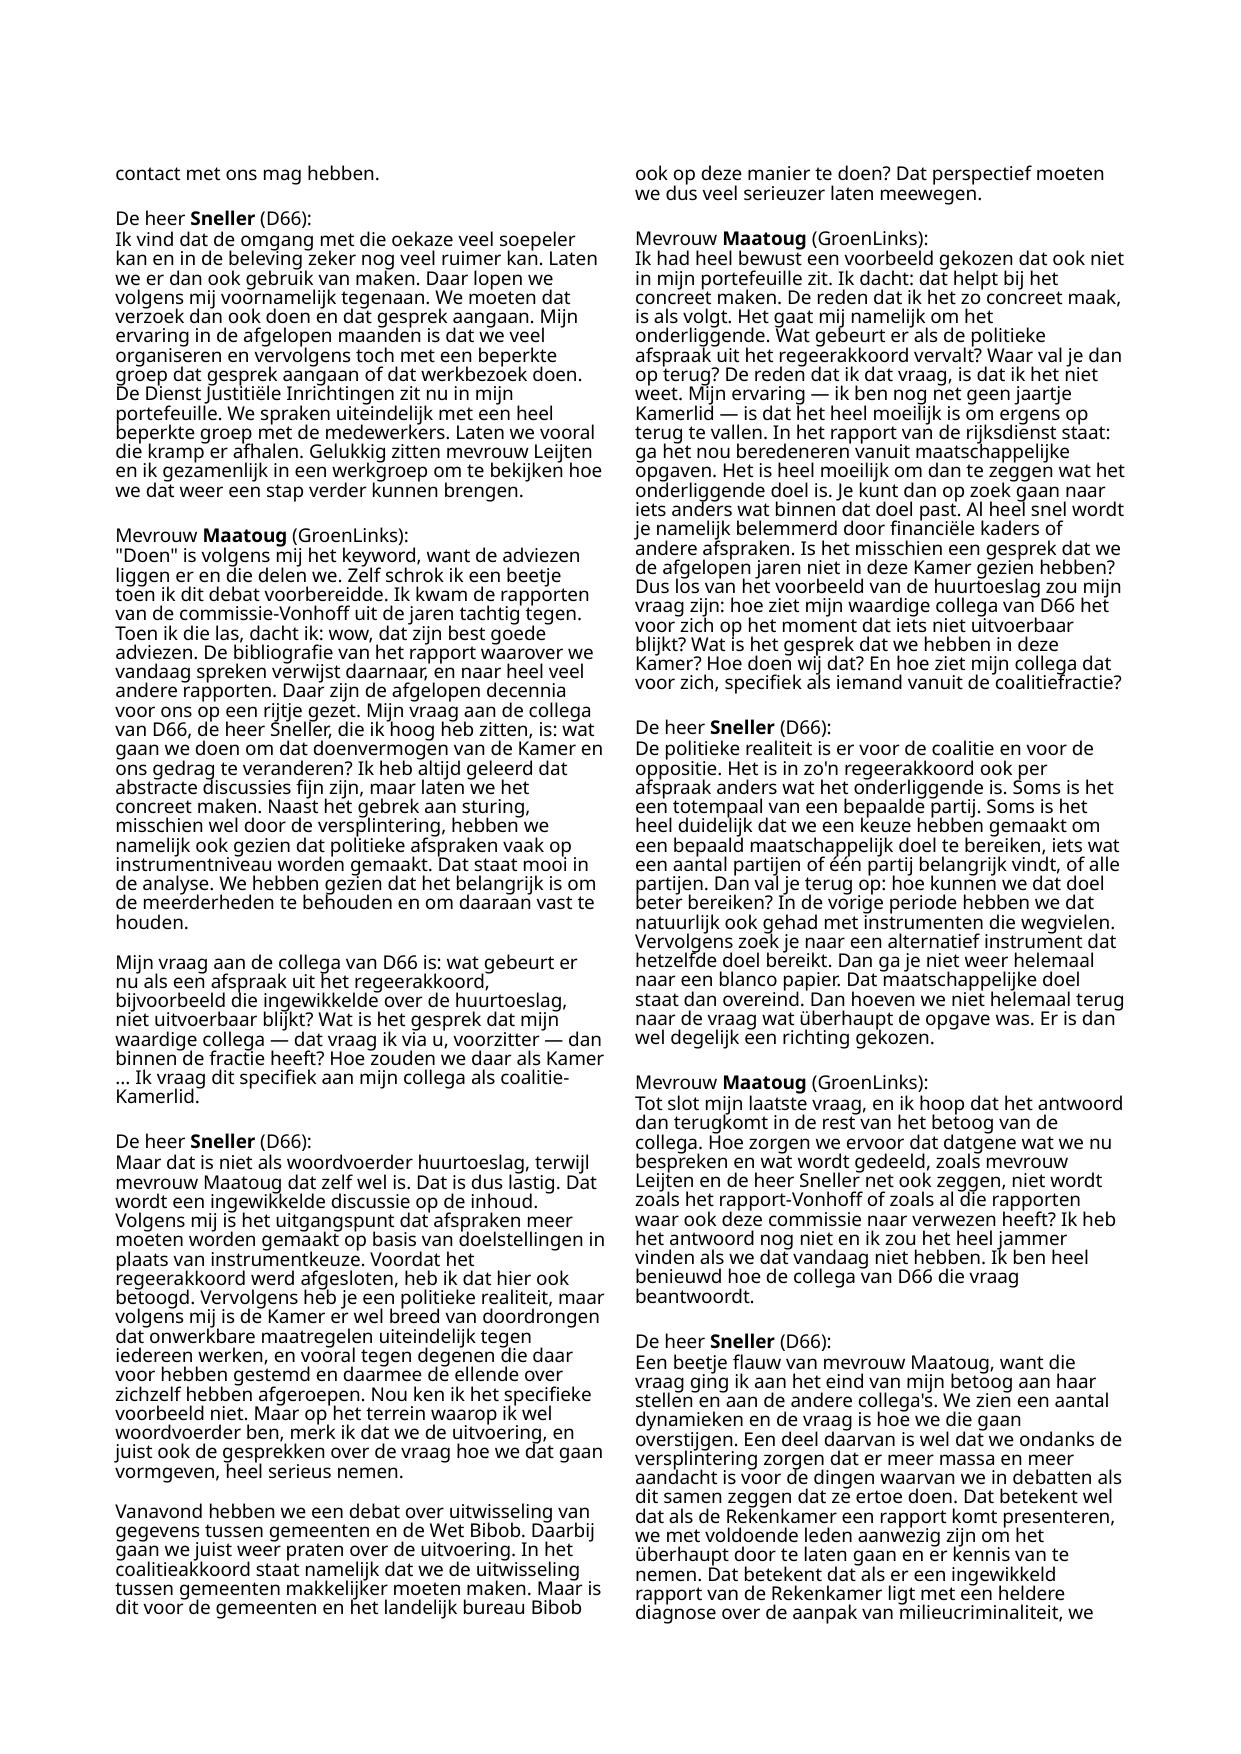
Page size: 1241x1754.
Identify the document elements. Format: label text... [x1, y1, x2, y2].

text Tot slot mijn laatste vraag, en ik hoop dat het antwoord dan terugkomt in de rest van het betoog van de collega. Hoe zorgen we ervoor dat datgene wat we nu bespreken en wat wordt gedeeld, zoals mevrouw Leijten en de heer Sneller net ook zeggen, niet wordt zoals het rapport-Vonhoff of zoals al die rapporten waar ook deze commissie naar verwezen heeft? Ik heb het antwoord nog niet en ik zou het heel jammer vinden als we dat vandaag niet hebben. Ik ben heel benieuwd hoe de collega van D66 die vraag beantwoordt. [635, 1095, 1125, 1307]
text Mevrouw Maatoug (GroenLinks): [635, 1069, 1125, 1095]
text Mevrouw Maatoug (GroenLinks): [115, 522, 605, 547]
text De heer Sneller (D66): [115, 1129, 605, 1154]
text contact met ons mag hebben. [115, 165, 605, 184]
text De politieke realiteit is er voor de coalitie en voor de oppositie. Het is in zo'n regeerakkoord ook per afspraak anders wat het onderliggende is. Soms is het een totempaal van een bepaalde partij. Soms is het heel duidelijk dat we een keuze hebben gemaakt om een bepaald maatschappelijk doel te bereiken, iets wat een aantal partijen of één partij belangrijk vindt, of alle partijen. Dan val je terug op: hoe kunnen we dat doel beter bereiken? In de vorige periode hebben we dat natuurlijk ook gehad met instrumenten die wegvielen. Vervolgens zoek je naar een alternatief instrument dat hetzelfde doel bereikt. Dan ga je niet weer helemaal naar een blanco papier. Dat maatschappelijke doel staat dan overeind. Dan hoeven we niet helemaal terug naar de vraag wat überhaupt de opgave was. Er is dan wel degelijk een richting gekozen. [635, 740, 1125, 1048]
text Een beetje flauw van mevrouw Maatoug, want die vraag ging ik aan het eind van mijn betoog aan haar stellen en aan de andere collega's. We zien een aantal dynamieken en de vraag is hoe we die gaan overstijgen. Een deel daarvan is wel dat we ondanks de versplintering zorgen dat er meer massa en meer aandacht is voor de dingen waarvan we in debatten als dit samen zeggen dat ze ertoe doen. Dat betekent wel dat als de Rekenkamer een rapport komt presenteren, we met voldoende leden aanwezig zijn om het überhaupt door te laten gaan en er kennis van te nemen. Dat betekent dat als er een ingewikkeld rapport van de Rekenkamer ligt met een heldere diagnose over de aanpak van milieucriminaliteit, we [635, 1354, 1125, 1623]
text Vanavond hebben we een debat over uitwisseling van gegevens tussen gemeenten en de Wet Bibob. Daarbij gaan we juist weer praten over de uitvoering. In het coalitieakkoord staat namelijk dat we de uitwisseling tussen gemeenten makkelijker moeten maken. Maar is dit voor de gemeenten en het landelijk bureau Bibob [115, 1503, 605, 1618]
text De heer Sneller (D66): [635, 1328, 1125, 1354]
text Mijn vraag aan de collega van D66 is: wat gebeurt er nu als een afspraak uit het regeerakkoord, bijvoorbeeld die ingewikkelde over de huurtoeslag, niet uitvoerbaar blijkt? Wat is het gesprek dat mijn waardige collega — dat vraag ik via u, voorzitter — dan binnen de fractie heeft? Hoe zouden we daar als Kamer ... Ik vraag dit specifiek aan mijn collega als coalitie-Kamerlid. [115, 954, 605, 1108]
text "Doen" is volgens mij het keyword, want de adviezen liggen er en die delen we. Zelf schrok ik een beetje toen ik dit debat voorbereidde. Ik kwam de rapporten van de commissie-Vonhoff uit de jaren tachtig tegen. Toen ik die las, dacht ik: wow, dat zijn best goede adviezen. De bibliografie van het rapport waarover we vandaag spreken verwijst daarnaar, en naar heel veel andere rapporten. Daar zijn de afgelopen decennia voor ons op een rijtje gezet. Mijn vraag aan de collega van D66, de heer Sneller, die ik hoog heb zitten, is: wat gaan we doen om dat doenvermogen van de Kamer en ons gedrag te veranderen? Ik heb altijd geleerd dat abstracte discussies fijn zijn, maar laten we het concreet maken. Naast het gebrek aan sturing, misschien wel door de versplintering, hebben we namelijk ook gezien dat politieke afspraken vaak op instrumentniveau worden gemaakt. Dat staat mooi in de analyse. We hebben gezien dat het belangrijk is om de meerderheden te behouden en om daaraan vast te houden. [115, 547, 605, 933]
text Ik had heel bewust een voorbeeld gekozen dat ook niet in mijn portefeuille zit. Ik dacht: dat helpt bij het concreet maken. De reden dat ik het zo concreet maak, is als volgt. Het gaat mij namelijk om het onderliggende. Wat gebeurt er als de politieke afspraak uit het regeerakkoord vervalt? Waar val je dan op terug? De reden dat ik dat vraag, is dat ik het niet weet. Mijn ervaring — ik ben nog net geen jaartje Kamerlid — is dat het heel moeilijk is om ergens op terug te vallen. In het rapport van de rijksdienst staat: ga het nou beredeneren vanuit maatschappelijke opgaven. Het is heel moeilijk om dan te zeggen wat het onderliggende doel is. Je kunt dan op zoek gaan naar iets anders wat binnen dat doel past. Al heel snel wordt je namelijk belemmerd door financiële kaders of andere afspraken. Is het misschien een gesprek dat we de afgelopen jaren niet in deze Kamer gezien hebben? Dus los van het voorbeeld van de huurtoeslag zou mijn vraag zijn: hoe ziet mijn waardige collega van D66 het voor zich op het moment dat iets niet uitvoerbaar blijkt? Wat is het gesprek dat we hebben in deze Kamer? Hoe doen wij dat? En hoe ziet mijn collega dat voor zich, specifiek als iemand vanuit de coalitiefractie? [635, 250, 1125, 694]
text De heer Sneller (D66): [115, 205, 605, 231]
text Maar dat is niet als woordvoerder huurtoeslag, terwijl mevrouw Maatoug dat zelf wel is. Dat is dus lastig. Dat wordt een ingewikkelde discussie op de inhoud. Volgens mij is het uitgangspunt dat afspraken meer moeten worden gemaakt op basis van doelstellingen in plaats van instrumentkeuze. Voordat het regeerakkoord werd afgesloten, heb ik dat hier ook betoogd. Vervolgens heb je een politieke realiteit, maar volgens mij is de Kamer er wel breed van doordrongen dat onwerkbare maatregelen uiteindelijk tegen iedereen werken, en vooral tegen degenen die daar voor hebben gestemd en daarmee de ellende over zichzelf hebben afgeroepen. Nou ken ik het specifieke voorbeeld niet. Maar op het terrein waarop ik wel woordvoerder ben, merk ik dat we de uitvoering, en juist ook de gesprekken over de vraag hoe we dat gaan vormgeven, heel serieus nemen. [115, 1154, 605, 1482]
text Ik vind dat de omgang met die oekaze veel soepeler kan en in de beleving zeker nog veel ruimer kan. Laten we er dan ook gebruik van maken. Daar lopen we volgens mij voornamelijk tegenaan. We moeten dat verzoek dan ook doen en dat gesprek aangaan. Mijn ervaring in de afgelopen maanden is dat we veel organiseren en vervolgens toch met een beperkte groep dat gesprek aangaan of dat werkbezoek doen. De Dienst Justitiële Inrichtingen zit nu in mijn portefeuille. We spraken uiteindelijk met een heel beperkte groep met de medewerkers. Laten we vooral die kramp er afhalen. Gelukkig zitten mevrouw Leijten en ik gezamenlijk in een werkgroep om te bekijken hoe we dat weer een stap verder kunnen brengen. [115, 231, 605, 501]
text Mevrouw Maatoug (GroenLinks): [635, 225, 1125, 250]
text ook op deze manier te doen? Dat perspectief moeten we dus veel serieuzer laten meewegen. [635, 165, 1125, 204]
text De heer Sneller (D66): [635, 714, 1125, 740]
